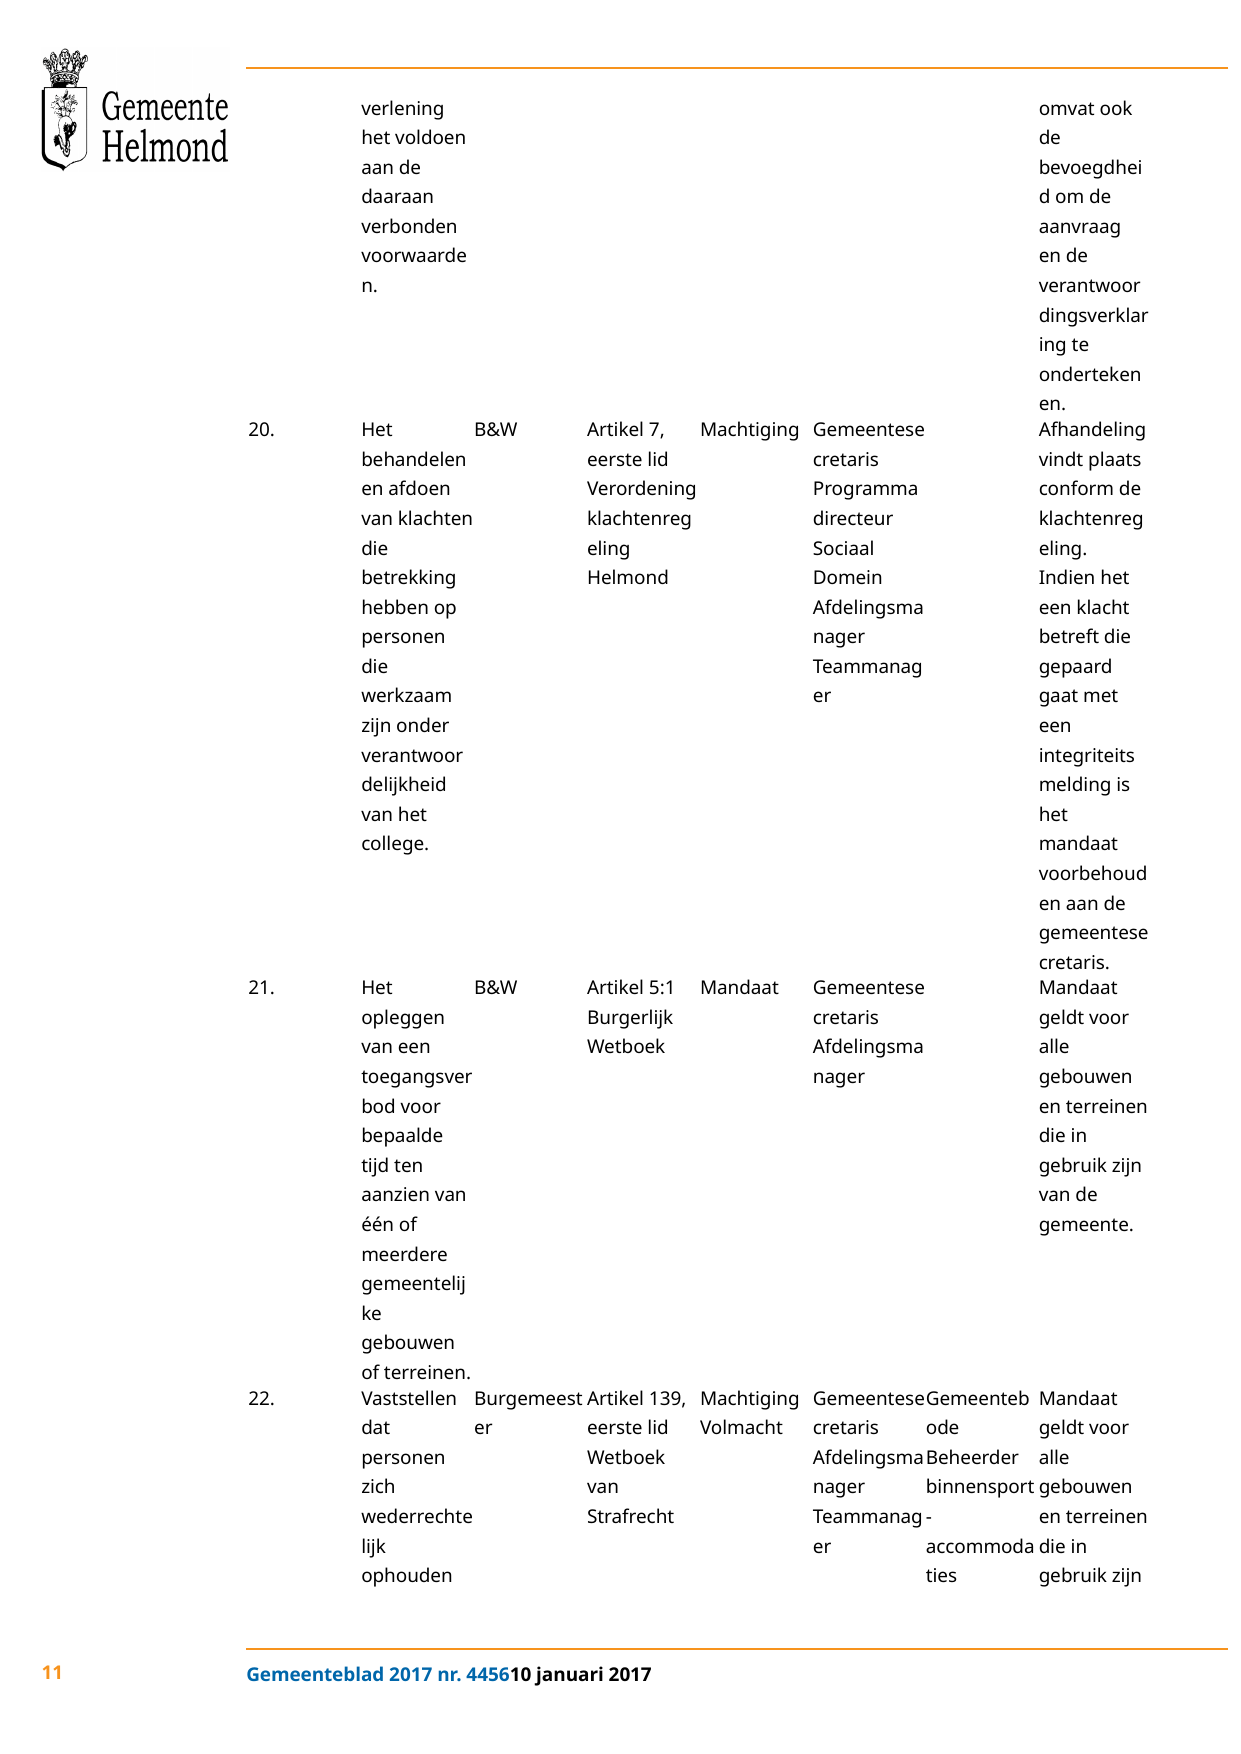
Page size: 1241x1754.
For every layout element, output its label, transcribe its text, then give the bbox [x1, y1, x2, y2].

table_cell Artikel 139, eerste lid Wetboek van Strafrecht [587, 1385, 700, 1588]
table_cell Gemeentebode Beheerder binnensport- accommodaties [926, 1385, 1038, 1588]
table_cell [587, 95, 700, 416]
table_cell verlening het voldoen aan de daaraan verbonden voorwaarden. [361, 95, 474, 416]
table_cell 21. [248, 975, 361, 1385]
table_cell B&W [474, 416, 587, 974]
table_cell Gemeentesecretaris Afdelingsmanager [813, 975, 926, 1385]
table_cell [926, 95, 1038, 416]
table_cell Burgemeester [474, 1385, 587, 1588]
table_cell Gemeentesecretaris Afdelingsmanager Teammanager [813, 1385, 926, 1588]
table_cell [926, 975, 1038, 1385]
table_cell 22. [248, 1385, 361, 1588]
table_cell Vaststellen dat personen zich wederrechtelijk ophouden [361, 1385, 474, 1588]
table_cell Afhandeling vindt plaats conform de klachtenregeling. Indien het een klacht betreft die gepaard gaat met een integriteitsmelding is het mandaat voorbehouden aan de gemeentesecretaris. [1039, 416, 1152, 974]
table_cell Mandaat geldt voor alle gebouwen en terreinen die in gebruik zijn van de gemeente. [1039, 975, 1152, 1385]
table_cell Artikel 7, eerste lid Verordening klachtenregeling Helmond [587, 416, 700, 974]
table_cell [926, 416, 1038, 974]
table_cell Mandaat [700, 975, 813, 1385]
table_cell [700, 95, 813, 416]
table_cell B&W [474, 975, 587, 1385]
table_cell Machtiging [700, 416, 813, 974]
table_cell Artikel 5:1 Burgerlijk Wetboek [587, 975, 700, 1385]
table_cell Het behandelen en afdoen van klachten die betrekking hebben op personen die werkzaam zijn onder verantwoordelijkheid van het college. [361, 416, 474, 974]
table_cell Gemeentesecretaris Programmadirecteur Sociaal Domein Afdelingsmanager Teammanager [813, 416, 926, 974]
table_cell [474, 95, 587, 416]
table_cell Machtiging Volmacht [700, 1385, 813, 1588]
picture [41, 47, 231, 172]
table_cell [248, 95, 361, 416]
table_cell omvat ook de bevoegdheid om de aanvraag en de verantwoordingsverklaring te ondertekenen. [1039, 95, 1152, 416]
table_cell 20. [248, 416, 361, 974]
table_cell Mandaat geldt voor alle gebouwen en terreinen die in gebruik zijn [1039, 1385, 1152, 1588]
table_cell [813, 95, 926, 416]
table_cell Het opleggen van een toegangsverbod voor bepaalde tijd ten aanzien van één of meerdere gemeentelijke gebouwen of terreinen. [361, 975, 474, 1385]
